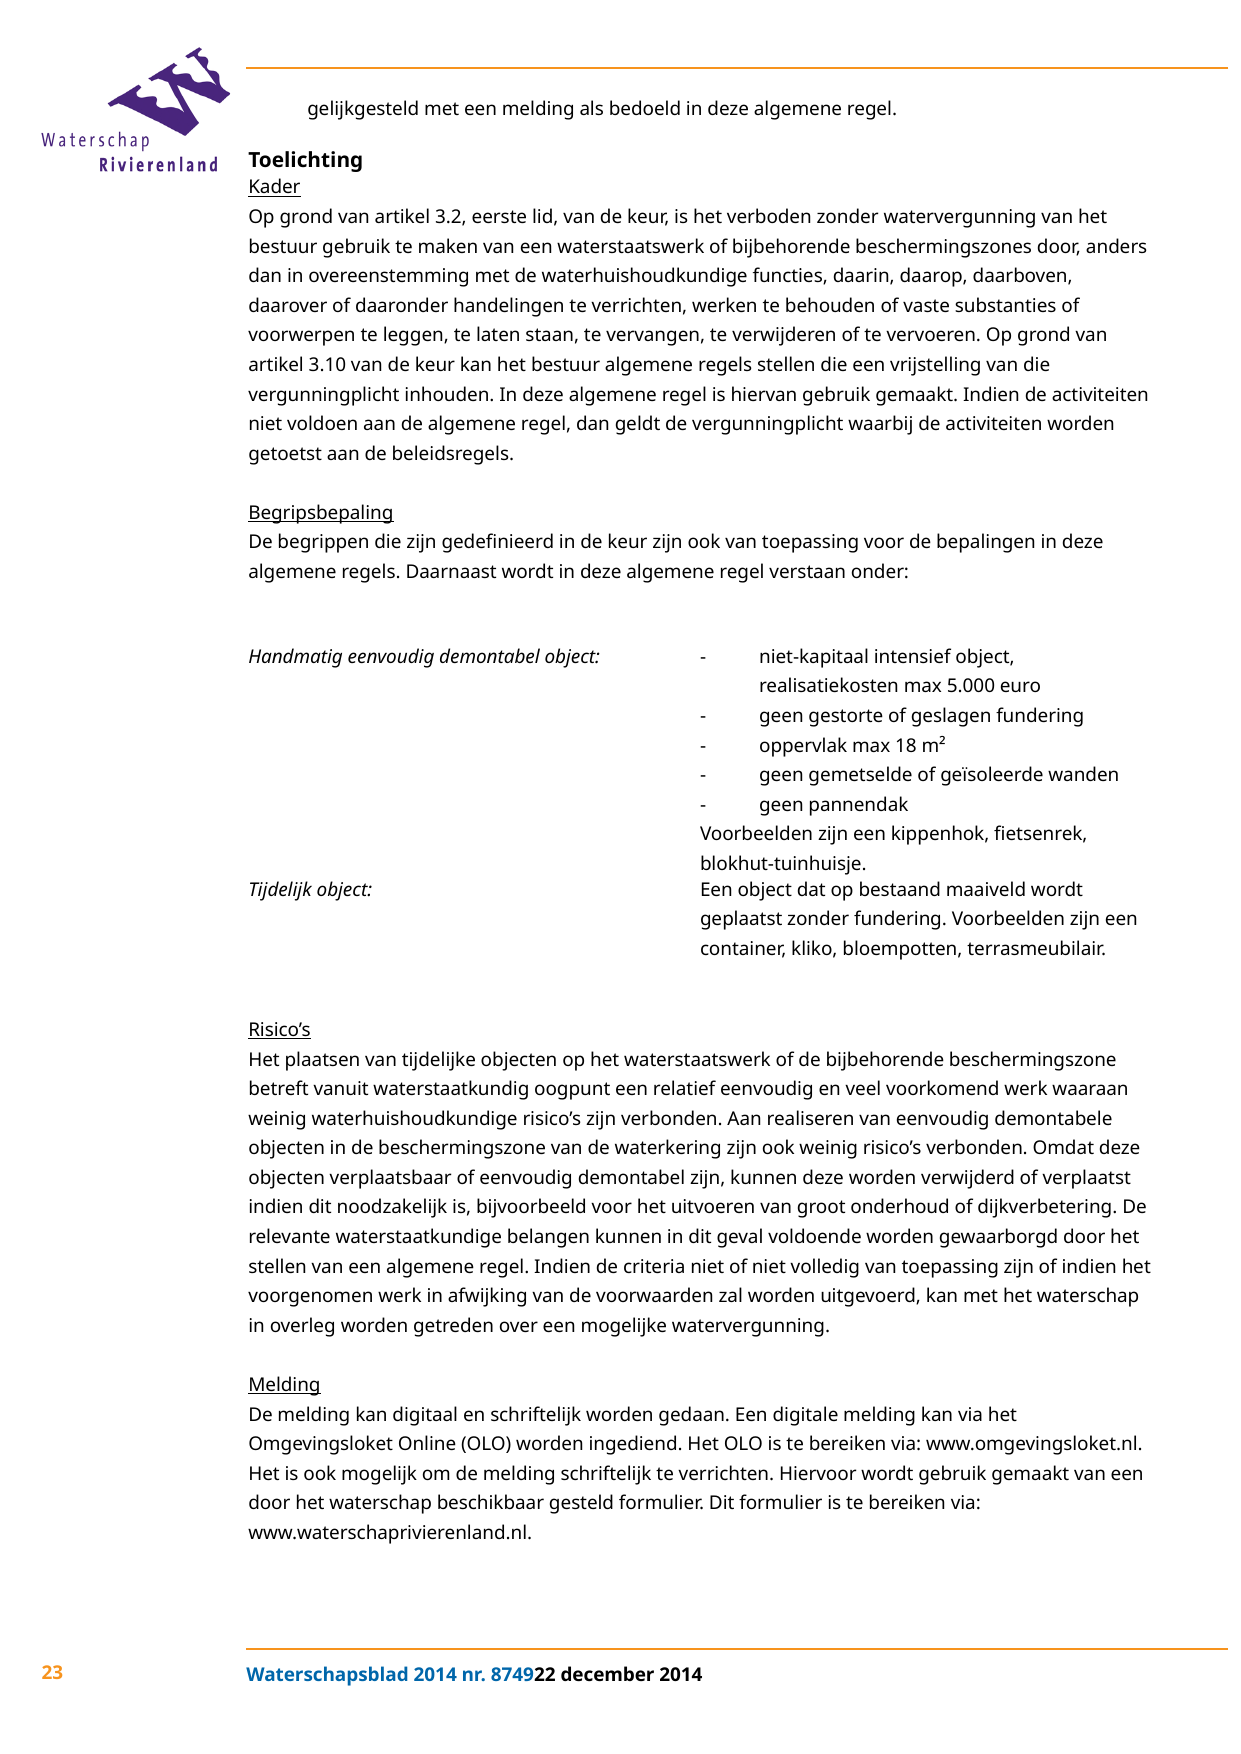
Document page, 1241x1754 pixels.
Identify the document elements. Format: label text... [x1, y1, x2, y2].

table_header niet-kapitaal intensief object, realisatiekosten max 5.000 euro geen gestorte of geslagen fundering oppervlak max 18 m² geen gemetselde of geïsoleerde wanden geen pannendak Voorbeelden zijn een kippenhok, fietsenrek, blokhut-tuinhuisje. [700, 643, 1152, 876]
text Risico’s [248, 1016, 1152, 1042]
table_header Handmatig eenvoudig demontabel object: [248, 643, 700, 876]
text Toelichting [248, 145, 1152, 174]
table_cell Tijdelijk object: [248, 876, 700, 961]
text Melding [248, 1371, 1152, 1397]
text Op grond van artikel 3.2, eerste lid, van de keur, is het verboden zonder watervergunning van het bestuur gebruik te maken van een waterstaatswerk of bijbehorende beschermingszones door, anders dan in overeenstemming met de waterhuishoudkundige functies, daarin, daarop, daarboven, daarover of daaronder handelingen te verrichten, werken te behouden of vaste substanties of voorwerpen te leggen, te laten staan, te vervangen, te verwijderen of te vervoeren. Op grond van artikel 3.10 van de keur kan het bestuur algemene regels stellen die een vrijstelling van die vergunningplicht inhouden. In deze algemene regel is hiervan gebruik gemaakt. Indien de activiteiten niet voldoen aan de algemene regel, dan geldt de vergunningplicht waarbij de activiteiten worden getoetst aan de beleidsregels. [248, 203, 1152, 466]
table_cell Een object dat op bestaand maaiveld wordt geplaatst zonder fundering. Voorbeelden zijn een container, kliko, bloempotten, terrasmeubilair. [700, 876, 1152, 961]
text De melding kan digitaal en schriftelijk worden gedaan. Een digitale melding kan via het Omgevingsloket Online (OLO) worden ingediend. Het OLO is te bereiken via: www.omgevingsloket.nl. Het is ook mogelijk om de melding schriftelijk te verrichten. Hiervoor wordt gebruik gemaakt van een door het waterschap beschikbaar gesteld formulier. Dit formulier is te bereiken via: www.waterschaprivierenland.nl. [248, 1401, 1152, 1545]
list gelijkgesteld met een melding als bedoeld in deze algemene regel. [248, 95, 1152, 121]
picture [41, 47, 231, 172]
text Het plaatsen van tijdelijke objecten op het waterstaatswerk of de bijbehorende beschermingszone betreft vanuit waterstaatkundig oogpunt een relatief eenvoudig en veel voorkomend werk waaraan weinig waterhuishoudkundige risico’s zijn verbonden. Aan realiseren van eenvoudig demontabele objecten in de beschermingszone van de waterkering zijn ook weinig risico’s verbonden. Omdat deze objecten verplaatsbaar of eenvoudig demontabel zijn, kunnen deze worden verwijderd of verplaatst indien dit noodzakelijk is, bijvoorbeeld voor het uitvoeren van groot onderhoud of dijkverbetering. De relevante waterstaatkundige belangen kunnen in dit geval voldoende worden gewaarborgd door het stellen van een algemene regel. Indien de criteria niet of niet volledig van toepassing zijn of indien het voorgenomen werk in afwijking van de voorwaarden zal worden uitgevoerd, kan met het waterschap in overleg worden getreden over een mogelijke watervergunning. [248, 1046, 1152, 1338]
text Begripsbepaling [248, 499, 1152, 525]
text Kader [248, 174, 1152, 199]
text De begrippen die zijn gedefinieerd in de keur zijn ook van toepassing voor de bepalingen in deze algemene regels. Daarnaast wordt in deze algemene regel verstaan onder: [248, 529, 1152, 584]
